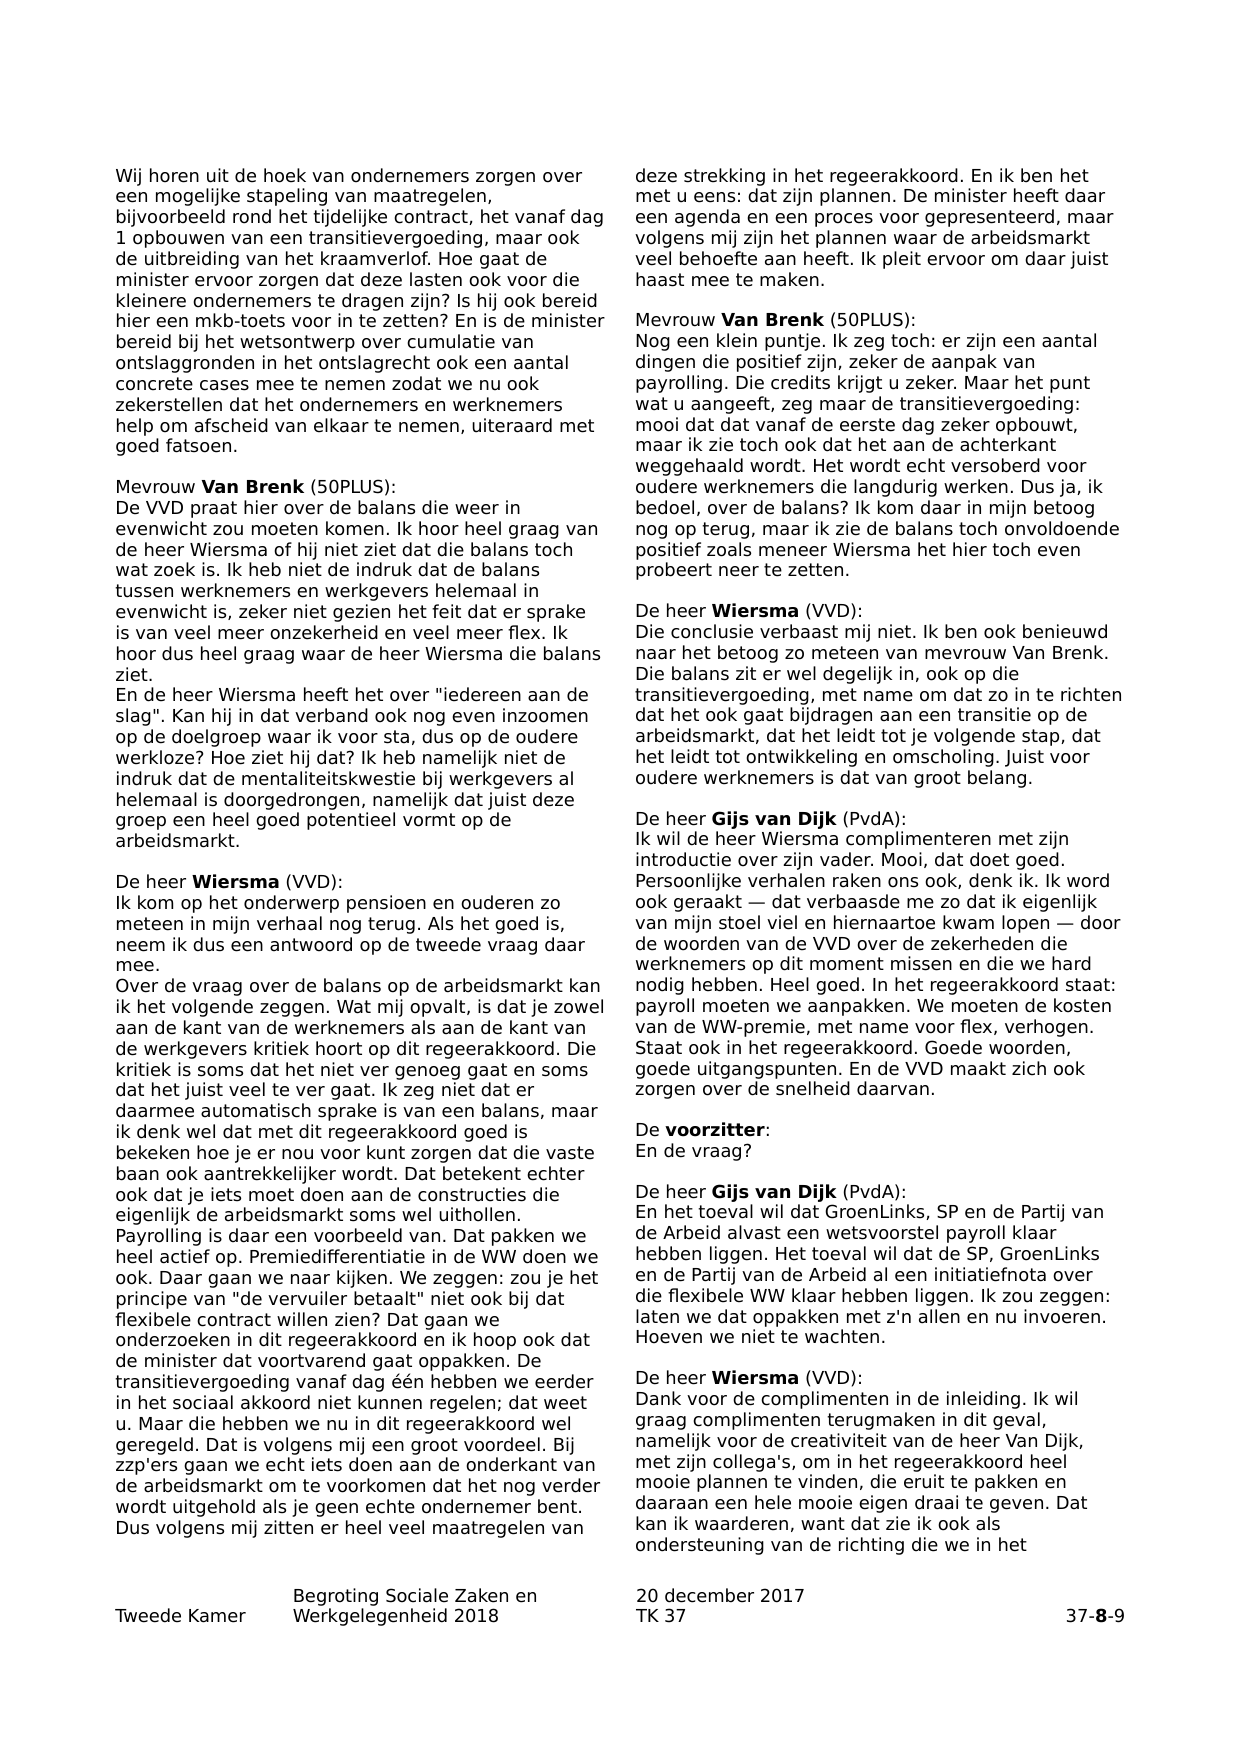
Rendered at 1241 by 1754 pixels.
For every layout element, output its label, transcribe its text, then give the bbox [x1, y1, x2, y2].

text Over de vraag over de balans op de arbeidsmarkt kan ik het volgende zeggen. Wat mij opvalt, is dat je zowel aan de kant van de werknemers als aan de kant van de werkgevers kritiek hoort op dit regeerakkoord. Die kritiek is soms dat het niet ver genoeg gaat en soms dat het juist veel te ver gaat. Ik zeg niet dat er daarmee automatisch sprake is van een balans, maar ik denk wel dat met dit regeerakkoord goed is bekeken hoe je er nou voor kunt zorgen dat die vaste baan ook aantrekkelijker wordt. Dat betekent echter ook dat je iets moet doen aan de constructies die eigenlijk de arbeidsmarkt soms wel uithollen. Payrolling is daar een voorbeeld van. Dat pakken we heel actief op. Premiedifferentiatie in de WW doen we ook. Daar gaan we naar kijken. We zeggen: zou je het principe van "de vervuiler betaalt" niet ook bij dat flexibele contract willen zien? Dat gaan we onderzoeken in dit regeerakkoord en ik hoop ook dat de minister dat voortvarend gaat oppakken. De transitievergoeding vanaf dag één hebben we eerder in het sociaal akkoord niet kunnen regelen; dat weet u. Maar die hebben we nu in dit regeerakkoord wel geregeld. Dat is volgens mij een groot voordeel. Bij zzp'ers gaan we echt iets doen aan de onderkant van de arbeidsmarkt om te voorkomen dat het nog verder wordt uitgehold als je geen echte ondernemer bent. Dus volgens mij zitten er heel veel maatregelen van [115, 976, 605, 1538]
text De voorzitter: [635, 1120, 1125, 1141]
text En de vraag? [635, 1141, 1125, 1162]
text De VVD praat hier over de balans die weer in evenwicht zou moeten komen. Ik hoor heel graag van de heer Wiersma of hij niet ziet dat die balans toch wat zoek is. Ik heb niet de indruk dat de balans tussen werknemers en werkgevers helemaal in evenwicht is, zeker niet gezien het feit dat er sprake is van veel meer onzekerheid en veel meer flex. Ik hoor dus heel graag waar de heer Wiersma die balans ziet. [115, 498, 605, 685]
text De heer Wiersma (VVD): [635, 1368, 1125, 1389]
text Ik kom op het onderwerp pensioen en ouderen zo meteen in mijn verhaal nog terug. Als het goed is, neem ik dus een antwoord op de tweede vraag daar mee. [115, 893, 605, 976]
text De heer Gijs van Dijk (PvdA): [635, 808, 1125, 829]
text De heer Gijs van Dijk (PvdA): [635, 1182, 1125, 1202]
text Die conclusie verbaast mij niet. Ik ben ook benieuwd naar het betoog zo meteen van mevrouw Van Brenk. Die balans zit er wel degelijk in, ook op die transitievergoeding, met name om dat zo in te richten dat het ook gaat bijdragen aan een transitie op de arbeidsmarkt, dat het leidt tot je volgende stap, dat het leidt tot ontwikkeling en omscholing. Juist voor oudere werknemers is dat van groot belang. [635, 622, 1125, 788]
text En het toeval wil dat GroenLinks, SP en de Partij van de Arbeid alvast een wetsvoorstel payroll klaar hebben liggen. Het toeval wil dat de SP, GroenLinks en de Partij van de Arbeid al een initiatiefnota over die flexibele WW klaar hebben liggen. Ik zou zeggen: laten we dat oppakken met z'n allen en nu invoeren. Hoeven we niet te wachten. [635, 1202, 1125, 1348]
text deze strekking in het regeerakkoord. En ik ben het met u eens: dat zijn plannen. De minister heeft daar een agenda en een proces voor gepresenteerd, maar volgens mij zijn het plannen waar de arbeidsmarkt veel behoefte aan heeft. Ik pleit ervoor om daar juist haast mee te maken. [635, 165, 1125, 290]
text Mevrouw Van Brenk (50PLUS): [115, 477, 605, 498]
text Mevrouw Van Brenk (50PLUS): [635, 310, 1125, 331]
text Wij horen uit de hoek van ondernemers zorgen over een mogelijke stapeling van maatregelen, bijvoorbeeld rond het tijdelijke contract, het vanaf dag 1 opbouwen van een transitievergoeding, maar ook de uitbreiding van het kraamverlof. Hoe gaat de minister ervoor zorgen dat deze lasten ook voor die kleinere ondernemers te dragen zijn? Is hij ook bereid hier een mkb-toets voor in te zetten? En is de minister bereid bij het wetsontwerp over cumulatie van ontslaggronden in het ontslagrecht ook een aantal concrete cases mee te nemen zodat we nu ook zekerstellen dat het ondernemers en werknemers help om afscheid van elkaar te nemen, uiteraard met goed fatsoen. [115, 165, 605, 457]
text Ik wil de heer Wiersma complimenteren met zijn introductie over zijn vader. Mooi, dat doet goed. Persoonlijke verhalen raken ons ook, denk ik. Ik word ook geraakt — dat verbaasde me zo dat ik eigenlijk van mijn stoel viel en hiernaartoe kwam lopen — door de woorden van de VVD over de zekerheden die werknemers op dit moment missen en die we hard nodig hebben. Heel goed. In het regeerakkoord staat: payroll moeten we aanpakken. We moeten de kosten van de WW-premie, met name voor flex, verhogen. Staat ook in het regeerakkoord. Goede woorden, goede uitgangspunten. En de VVD maakt zich ook zorgen over de snelheid daarvan. [635, 829, 1125, 1100]
text De heer Wiersma (VVD): [115, 872, 605, 893]
text De heer Wiersma (VVD): [635, 601, 1125, 622]
text Dank voor de complimenten in de inleiding. Ik wil graag complimenten terugmaken in dit geval, namelijk voor de creativiteit van de heer Van Dijk, met zijn collega's, om in het regeerakkoord heel mooie plannen te vinden, die eruit te pakken en daaraan een hele mooie eigen draai te geven. Dat kan ik waarderen, want dat zie ik ook als ondersteuning van de richting die we in het [635, 1389, 1125, 1556]
text Nog een klein puntje. Ik zeg toch: er zijn een aantal dingen die positief zijn, zeker de aanpak van payrolling. Die credits krijgt u zeker. Maar het punt wat u aangeeft, zeg maar de transitievergoeding: mooi dat dat vanaf de eerste dag zeker opbouwt, maar ik zie toch ook dat het aan de achterkant weggehaald wordt. Het wordt echt versoberd voor oudere werknemers die langdurig werken. Dus ja, ik bedoel, over de balans? Ik kom daar in mijn betoog nog op terug, maar ik zie de balans toch onvoldoende positief zoals meneer Wiersma het hier toch even probeert neer te zetten. [635, 331, 1125, 581]
text En de heer Wiersma heeft het over "iedereen aan de slag". Kan hij in dat verband ook nog even inzoomen op de doelgroep waar ik voor sta, dus op de oudere werkloze? Hoe ziet hij dat? Ik heb namelijk niet de indruk dat de mentaliteitskwestie bij werkgevers al helemaal is doorgedrongen, namelijk dat juist deze groep een heel goed potentieel vormt op de arbeidsmarkt. [115, 685, 605, 852]
